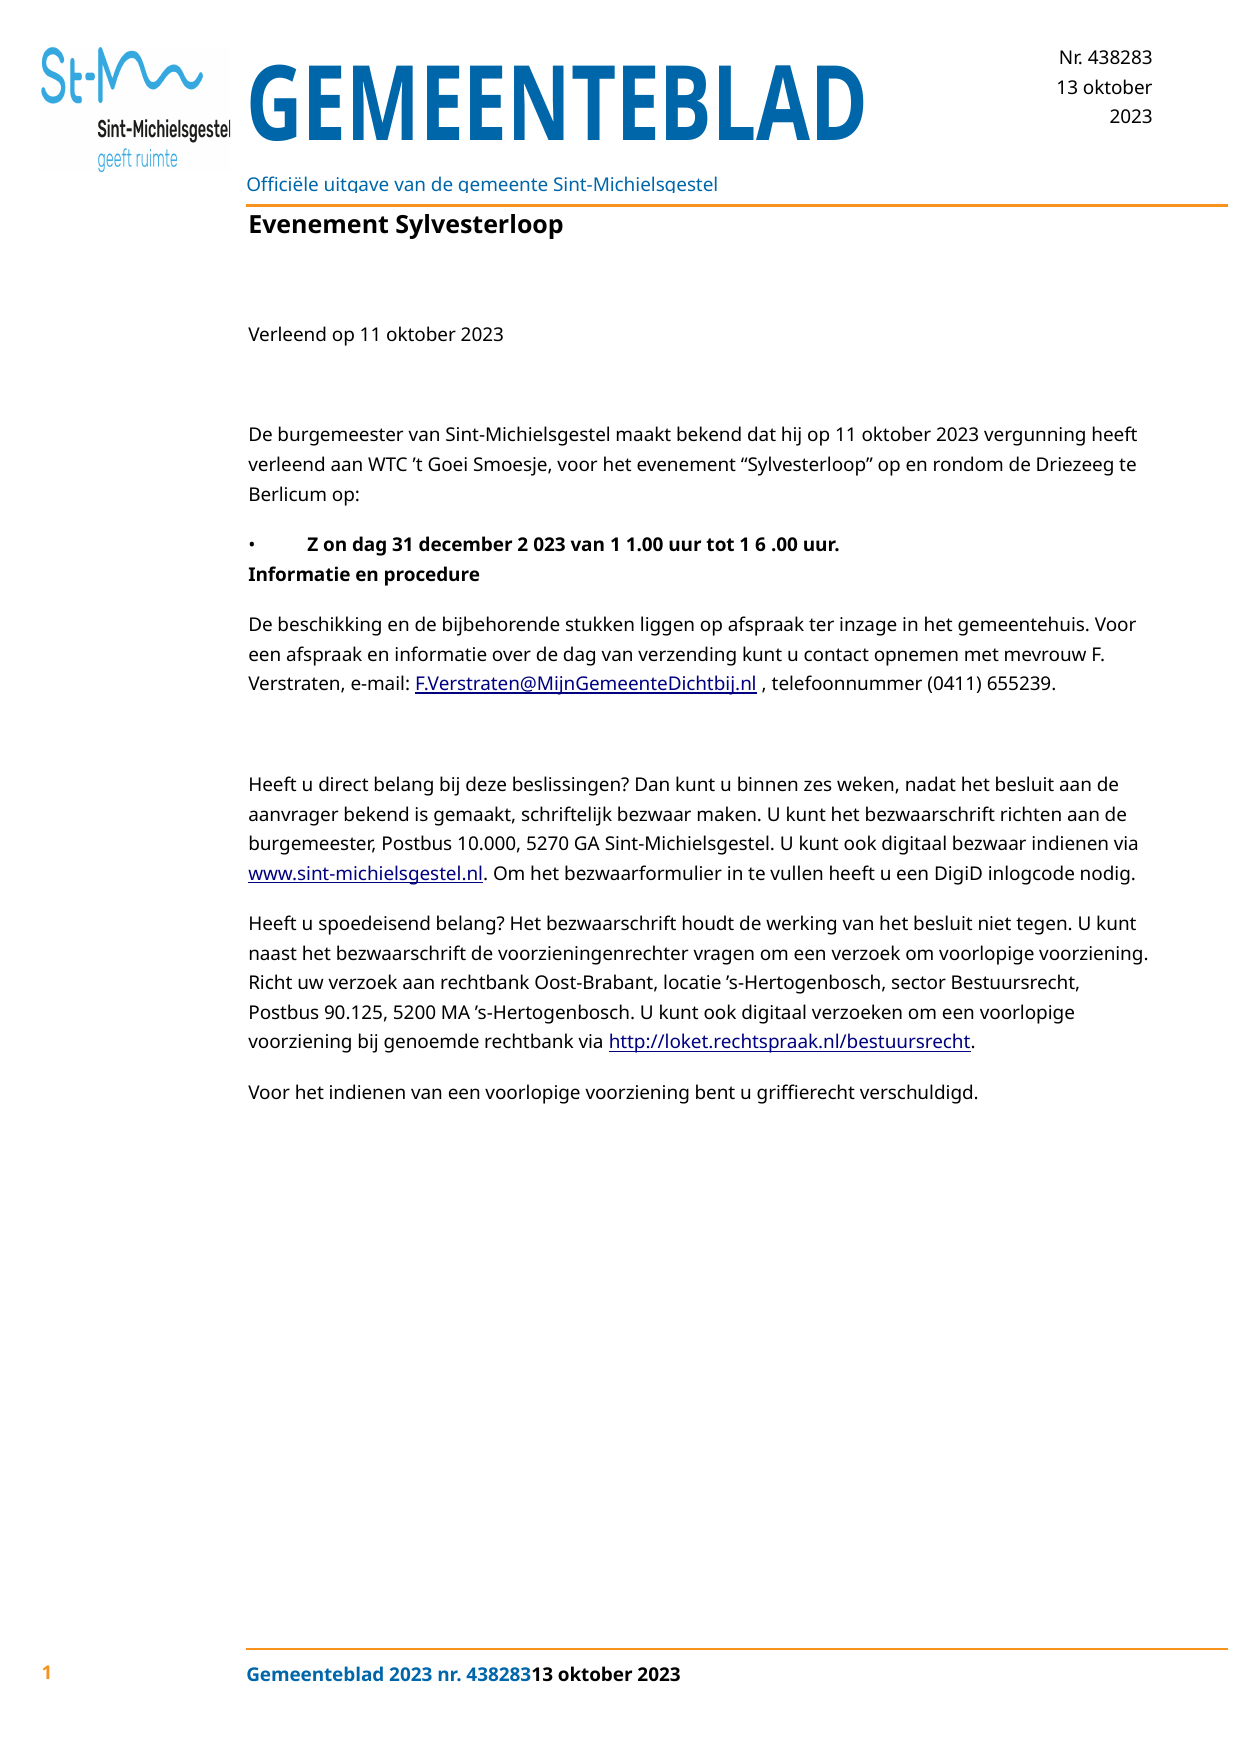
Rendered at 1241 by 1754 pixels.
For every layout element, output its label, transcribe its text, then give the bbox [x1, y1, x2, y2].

text De burgemeester van Sint-Michielsgestel maakt bekend dat hij op 11 oktober 2023 vergunning heeft verleend aan WTC ’t Goei Smoesje, voor het evenement “Sylvesterloop” op en rondom de Driezeeg te Berlicum op: [248, 422, 1152, 506]
text Informatie en procedure [248, 561, 1152, 586]
text Heeft u spoedeisend belang? Het bezwaarschrift houdt de werking van het besluit niet tegen. U kunt naast het bezwaarschrift de voorzieningenrechter vragen om een verzoek om voorlopige voorziening. Richt uw verzoek aan rechtbank Oost-Brabant, locatie ’s-Hertogenbosch, sector Bestuursrecht, Postbus 90.125, 5200 MA ’s-Hertogenbosch. U kunt ook digitaal verzoeken om een voorlopige voorziening bij genoemde rechtbank via http://loket.rechtspraak.nl/bestuursrecht. [248, 910, 1152, 1054]
text Voor het indienen van een voorlopige voorziening bent u griffierecht verschuldigd. [248, 1079, 1152, 1105]
text Heeft u direct belang bij deze beslissingen? Dan kunt u binnen zes weken, nadat het besluit aan de aanvrager bekend is gemaakt, schriftelijk bezwaar maken. U kunt het bezwaarschrift richten aan de burgemeester, Postbus 10.000, 5270 GA Sint-Michielsgestel. U kunt ook digitaal bezwaar indienen via www.sint-michielsgestel.nl. Om het bezwaarformulier in te vullen heeft u een DigiD inlogcode nodig. [248, 771, 1152, 886]
picture [41, 47, 231, 172]
text Verleend op 11 oktober 2023 [248, 321, 1152, 346]
list Z on dag 31 december 2 023 van 1 1.00 uur tot 1 6 .00 uur. [248, 531, 1152, 557]
text Evenement Sylvesterloop [248, 207, 1152, 241]
text De beschikking en de bijbehorende stukken liggen op afspraak ter inzage in het gemeentehuis. Voor een afspraak en informatie over de dag van verzending kunt u contact opnemen met mevrouw F. Verstraten, e-mail: F.Verstraten@MijnGemeenteDichtbij.nl , telefoonnummer (0411) 655239. [248, 611, 1152, 696]
